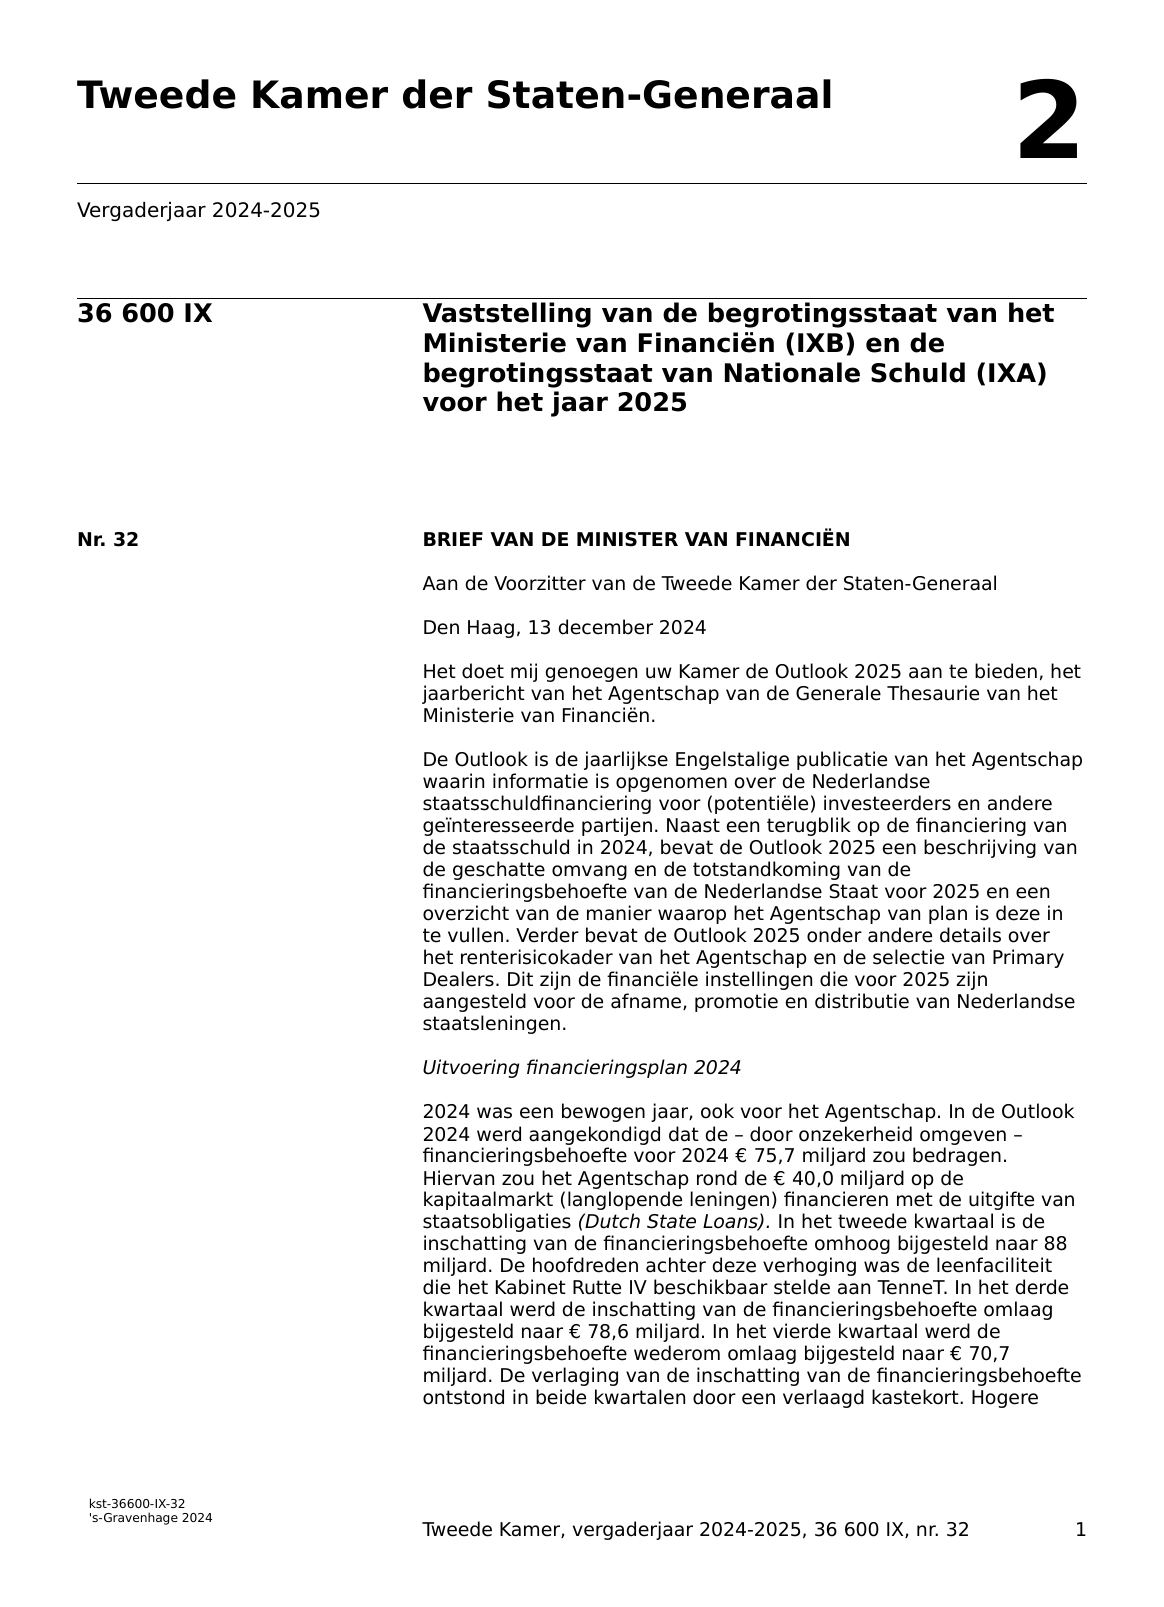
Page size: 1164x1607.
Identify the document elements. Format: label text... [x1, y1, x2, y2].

text kst-36600-IX-32 [88, 1497, 323, 1511]
text 's-Gravenhage 2024 [88, 1511, 323, 1525]
subtitle 36 600 IX Vaststelling van de begrotingsstaat van het Ministerie van Financiën (IXB) en de begrotingsstaat van Nationale Schuld (IXA) voor het jaar 2025 [77, 299, 1087, 418]
table_header Tweede Kamer der Staten-Generaal [77, 59, 886, 183]
subtitle Uitvoering financieringsplan 2024 [422, 1057, 1087, 1079]
subtitle Nr. 32 BRIEF VAN DE MINISTER VAN FINANCIËN [77, 529, 1087, 551]
text Het doet mij genoegen uw Kamer de Outlook 2025 aan te bieden, het jaarbericht van het Agentschap van de Generale Thesaurie van het Ministerie van Financiën. [422, 661, 1087, 727]
text 2024 was een bewogen jaar, ook voor het Agentschap. In de Outlook 2024 werd aangekondigd dat de – door onzekerheid omgeven – financieringsbehoefte voor 2024 € 75,7 miljard zou bedragen. Hiervan zou het Agentschap rond de € 40,0 miljard op de kapitaalmarkt (langlopende leningen) financieren met de uitgifte van staatsobligaties (Dutch State Loans). In het tweede kwartaal is de inschatting van de financieringsbehoefte omhoog bijgesteld naar 88 miljard. De hoofdreden achter deze verhoging was de leenfaciliteit die het Kabinet Rutte IV beschikbaar stelde aan TenneT. In het derde kwartaal werd de inschatting van de financieringsbehoefte omlaag bijgesteld naar € 78,6 miljard. In het vierde kwartaal werd de financieringsbehoefte wederom omlaag bijgesteld naar € 70,7 miljard. De verlaging van de inschatting van de financieringsbehoefte ontstond in beide kwartalen door een verlaagd kastekort. Hogere [422, 1101, 1087, 1409]
text Aan de Voorzitter van de Tweede Kamer der Staten-Generaal [422, 573, 1087, 595]
table_cell Vergaderjaar 2024-2025 [77, 184, 1087, 298]
text De Outlook is de jaarlijkse Engelstalige publicatie van het Agentschap waarin informatie is opgenomen over de Nederlandse staatsschuldfinanciering voor (potentiële) investeerders en andere geïnteresseerde partijen. Naast een terugblik op de financiering van de staatsschuld in 2024, bevat de Outlook 2025 een beschrijving van de geschatte omvang en de totstandkoming van de financieringsbehoefte van de Nederlandse Staat voor 2025 en een overzicht van de manier waarop het Agentschap van plan is deze in te vullen. Verder bevat de Outlook 2025 onder andere details over het renterisicokader van het Agentschap en de selectie van Primary Dealers. Dit zijn de financiële instellingen die voor 2025 zijn aangesteld voor de afname, promotie en distributie van Nederlandse staatsleningen. [422, 749, 1087, 1035]
text Den Haag, 13 december 2024 [422, 617, 1087, 639]
table_header 2 [886, 59, 1087, 183]
